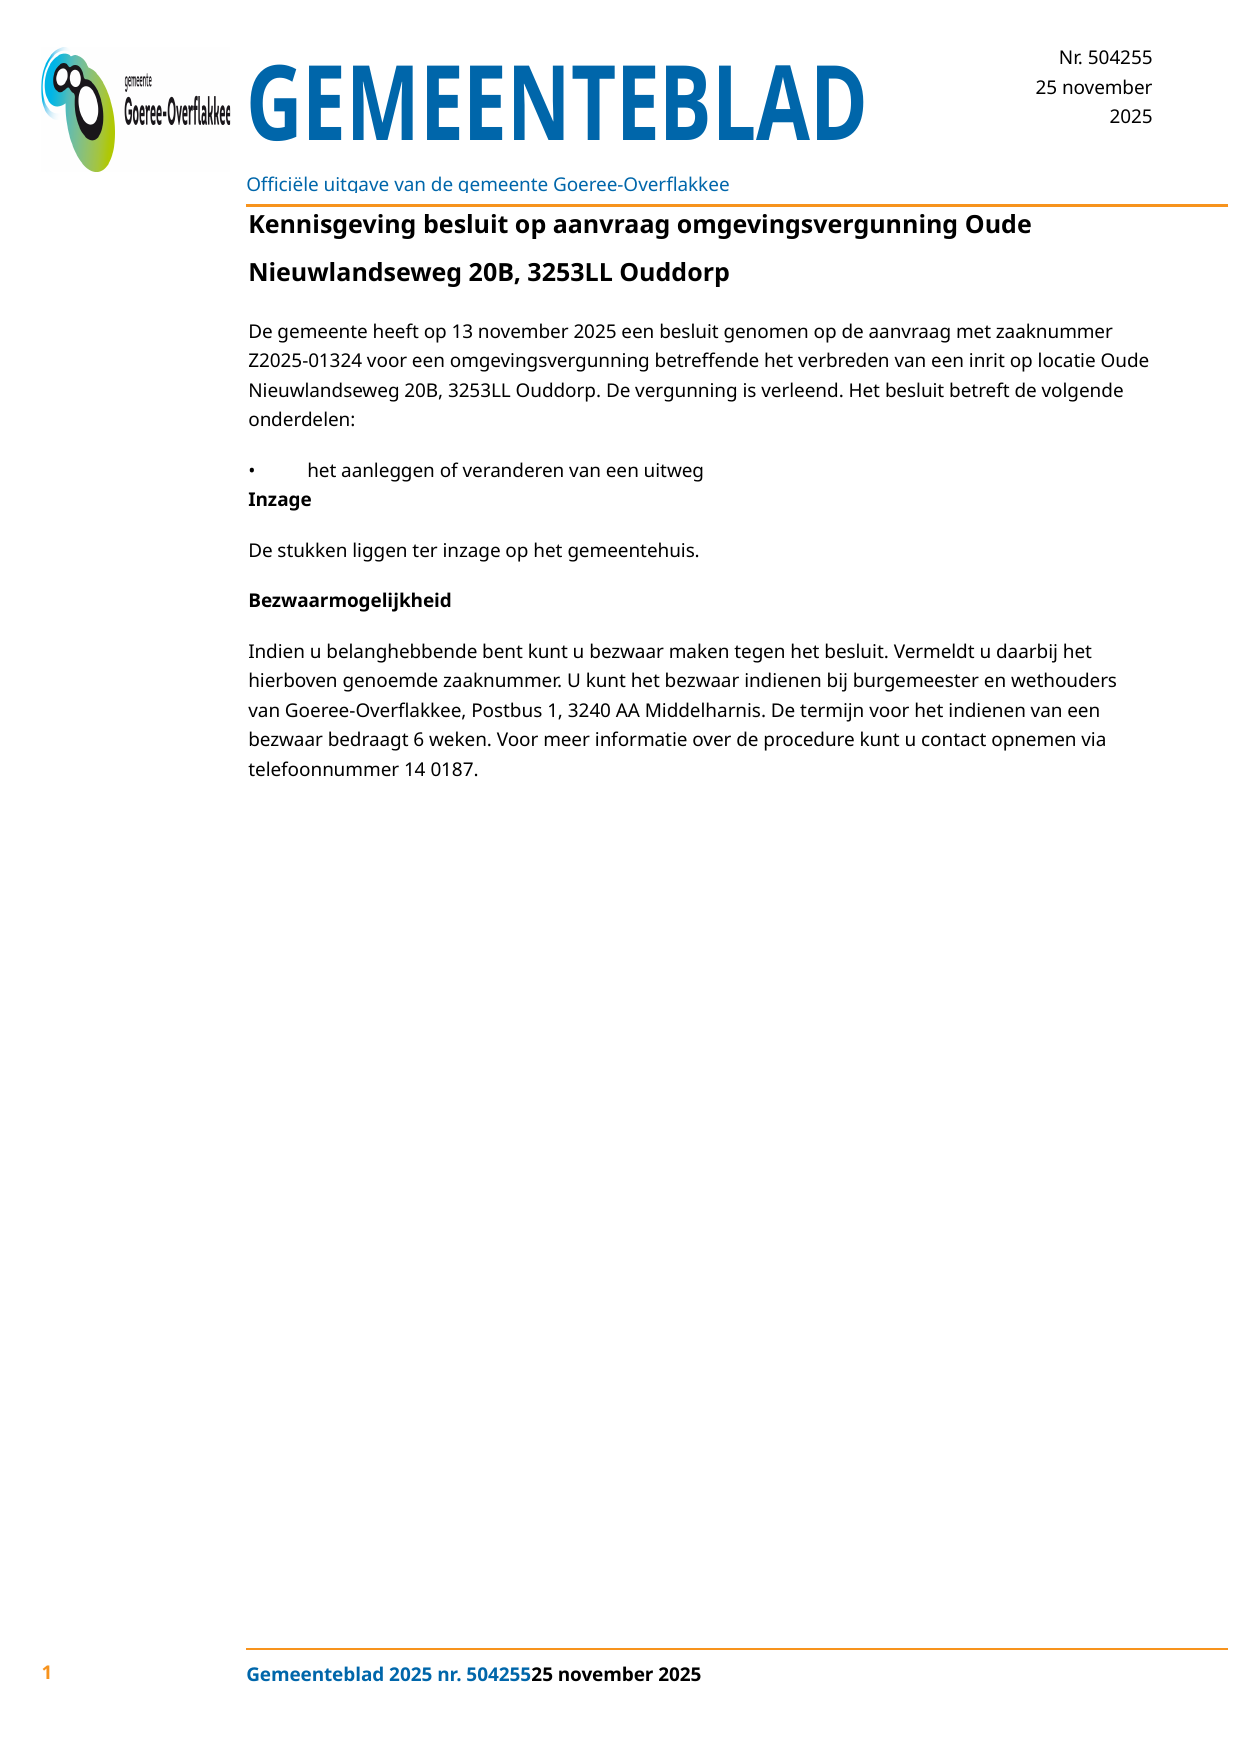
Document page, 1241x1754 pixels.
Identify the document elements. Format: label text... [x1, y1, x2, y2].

list het aanleggen of veranderen van een uitweg [248, 457, 1152, 483]
text Inzage [248, 487, 1152, 512]
text De stukken liggen ter inzage op het gemeentehuis. [248, 537, 1152, 563]
picture [41, 47, 231, 172]
text Kennisgeving besluit op aanvraag omgevingsvergunning Oude Nieuwlandseweg 20B, 3253LL Ouddorp [248, 207, 1152, 288]
text Indien u belanghebbende bent kunt u bezwaar maken tegen het besluit. Vermeldt u daarbij het hierboven genoemde zaaknummer. U kunt het bezwaar indienen bij burgemeester en wethouders van Goeree-Overflakkee, Postbus 1, 3240 AA Middelharnis. De termijn voor het indienen van een bezwaar bedraagt 6 weken. Voor meer informatie over de procedure kunt u contact opnemen via telefoonnummer 14 0187. [248, 638, 1152, 782]
text Bezwaarmogelijkheid [248, 587, 1152, 613]
text De gemeente heeft op 13 november 2025 een besluit genomen op de aanvraag met zaaknummer Z2025-01324 voor een omgevingsvergunning betreffende het verbreden van een inrit op locatie Oude Nieuwlandseweg 20B, 3253LL Ouddorp. De vergunning is verleend. Het besluit betreft de volgende onderdelen: [248, 318, 1152, 432]
